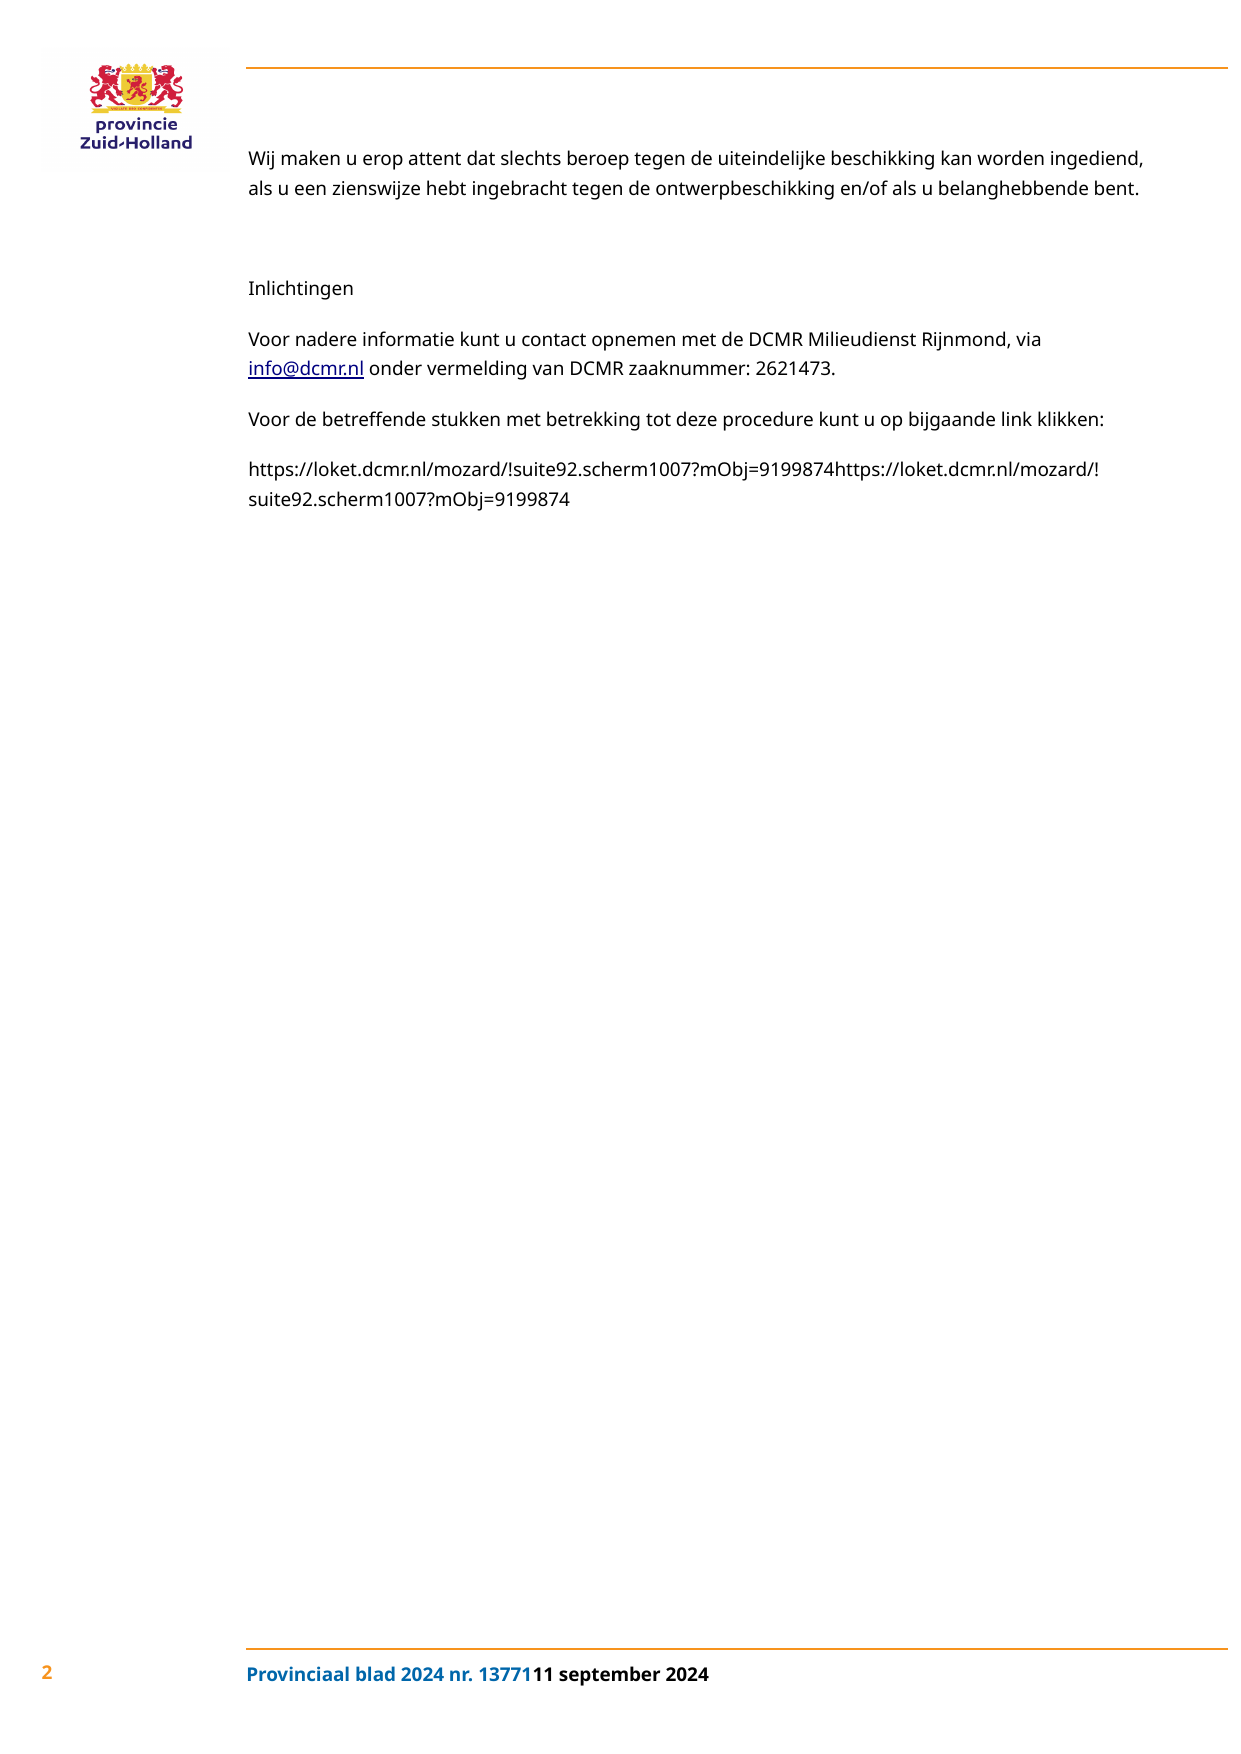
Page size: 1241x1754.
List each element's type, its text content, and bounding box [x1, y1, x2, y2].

picture [41, 47, 231, 172]
text https://loket.dcmr.nl/mozard/!suite92.scherm1007?mObj=9199874https://loket.dcmr.nl/mozard/!suite92.scherm1007?mObj=9199874 [248, 456, 1152, 512]
text Inlichtingen [248, 276, 1152, 301]
text Wij maken u erop attent dat slechts beroep tegen de uiteindelijke beschikking kan worden ingediend, als u een zienswijze hebt ingebracht tegen de ontwerpbeschikking en/of als u belanghebbende bent. [248, 145, 1152, 201]
text Voor de betreffende stukken met betrekking tot deze procedure kunt u op bijgaande link klikken: [248, 406, 1152, 432]
text Voor nadere informatie kunt u contact opnemen met de DCMR Milieudienst Rijnmond, via info@dcmr.nl onder vermelding van DCMR zaaknummer: 2621473. [248, 326, 1152, 381]
